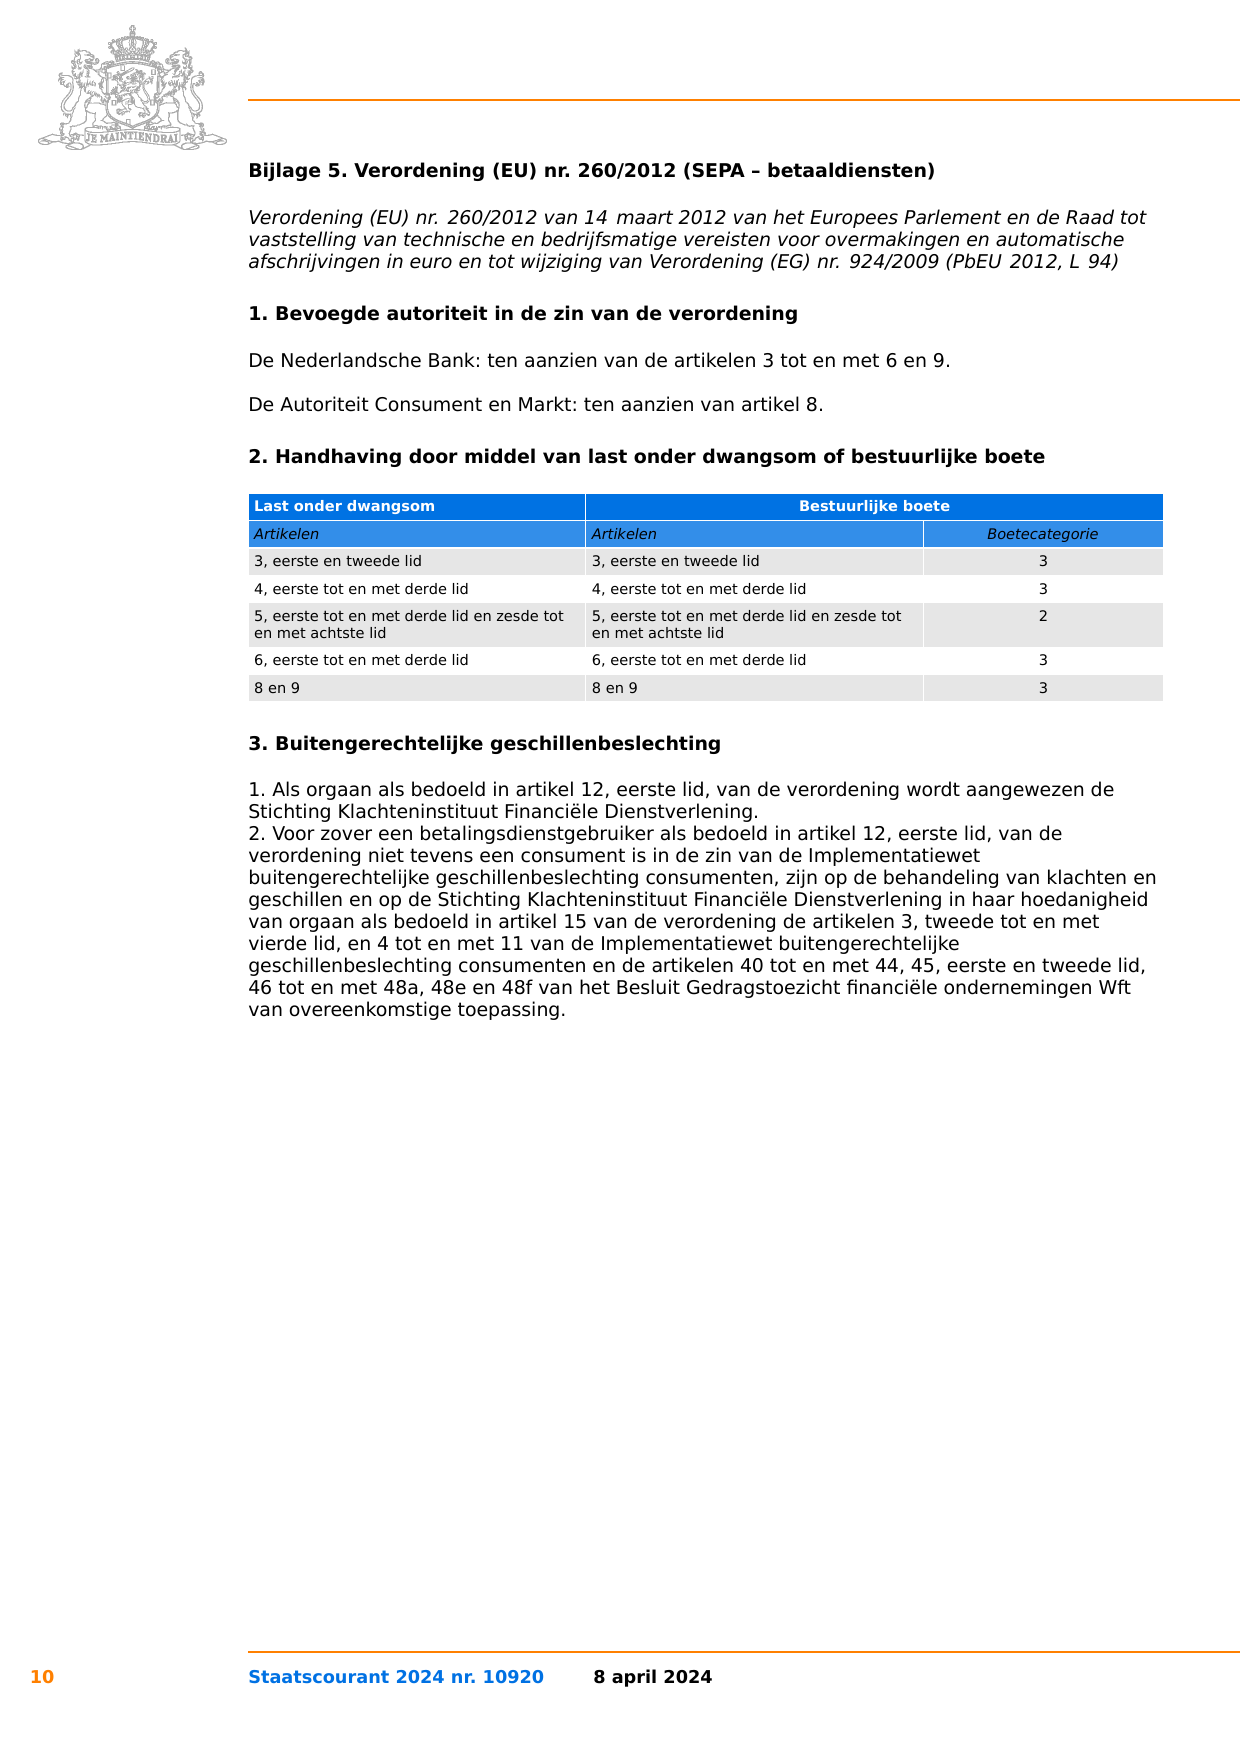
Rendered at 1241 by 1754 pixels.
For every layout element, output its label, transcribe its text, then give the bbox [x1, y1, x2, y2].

table_cell Artikelen [249, 521, 585, 547]
table_cell 3 [924, 648, 1163, 674]
text De Nederlandsche Bank: ten aanzien van de artikelen 3 tot en met 6 en 9. [248, 350, 1163, 372]
text 2. Voor zover een betalingsdienstgebruiker als bedoeld in artikel 12, eerste lid, van de verordening niet tevens een consument is in de zin van de Implementatiewet buitengerechtelijke geschillenbeslechting consumenten, zijn op de behandeling van klachten en geschillen en op de Stichting Klachteninstituut Financiële Dienstverlening in haar hoedanigheid van orgaan als bedoeld in artikel 15 van de verordening de artikelen 3, tweede tot en met vierde lid, en 4 tot en met 11 van de Implementatiewet buitengerechtelijke geschillenbeslechting consumenten en de artikelen 40 tot en met 44, 45, eerste en tweede lid, 46 tot en met 48a, 48e en 48f van het Besluit Gedragstoezicht financiële ondernemingen Wft van overeenkomstige toepassing. [248, 823, 1163, 1021]
table_cell 5, eerste tot en met derde lid en zesde tot en met achtste lid [249, 603, 585, 647]
table_cell 5, eerste tot en met derde lid en zesde tot en met achtste lid [586, 603, 923, 647]
table_cell 8 en 9 [249, 675, 585, 701]
table_cell 4, eerste tot en met derde lid [586, 576, 923, 602]
table_cell 2 [924, 603, 1163, 647]
subtitle 2. Handhaving door middel van last onder dwangsom of bestuurlijke boete [248, 446, 1163, 468]
table_header Last onder dwangsom [249, 494, 585, 520]
text 1. Als orgaan als bedoeld in artikel 12, eerste lid, van de verordening wordt aangewezen de Stichting Klachteninstituut Financiële Dienstverlening. [248, 779, 1163, 823]
table_cell 3 [924, 576, 1163, 602]
table_header Bestuurlijke boete [586, 494, 1163, 520]
table_cell Boetecategorie [924, 521, 1163, 547]
table_cell 6, eerste tot en met derde lid [586, 648, 923, 674]
table_cell 3, eerste en tweede lid [586, 549, 923, 575]
subtitle Bijlage 5. Verordening (EU) nr. 260/2012 (SEPA – betaaldiensten) [248, 160, 1163, 182]
table_cell 3 [924, 549, 1163, 575]
text Verordening (EU) nr. 260/2012 van 14 maart 2012 van het Europees Parlement en de Raad tot vaststelling van technische en bedrijfsmatige vereisten voor overmakingen en automatische afschrijvingen in euro en tot wijziging van Verordening (EG) nr. 924/2009 (PbEU 2012, L 94) [248, 207, 1163, 273]
table_cell 3 [924, 675, 1163, 701]
table_cell Artikelen [586, 521, 923, 547]
subtitle 1. Bevoegde autoriteit in de zin van de verordening [248, 303, 1163, 325]
text De Autoriteit Consument en Markt: ten aanzien van artikel 8. [248, 394, 1163, 416]
subtitle 3. Buitengerechtelijke geschillenbeslechting [248, 732, 1163, 754]
table_cell 4, eerste tot en met derde lid [249, 576, 585, 602]
table_cell 3, eerste en tweede lid [249, 549, 585, 575]
picture [38, 25, 227, 150]
table_cell 8 en 9 [586, 675, 923, 701]
table_cell 6, eerste tot en met derde lid [249, 648, 585, 674]
